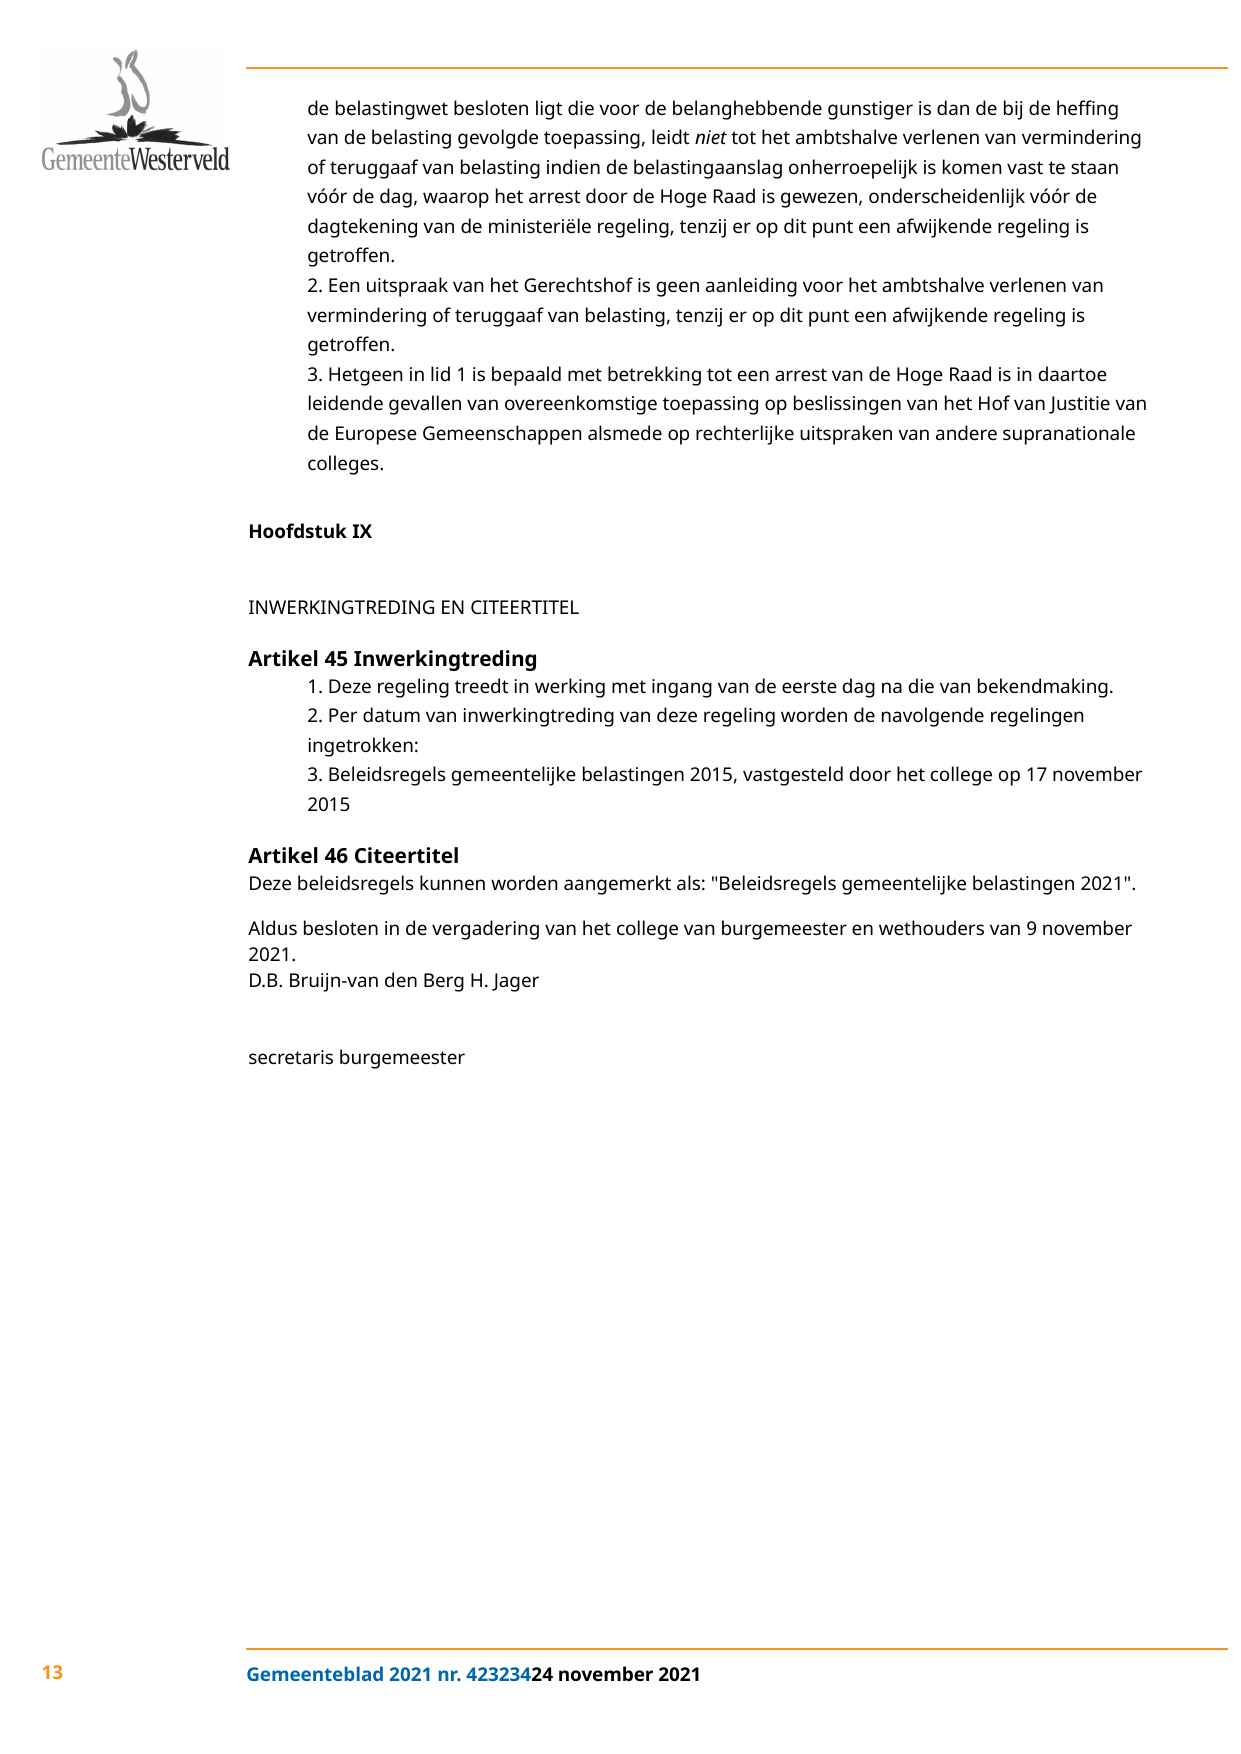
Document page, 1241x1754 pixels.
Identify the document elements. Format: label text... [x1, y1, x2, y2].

list 2. Per datum van inwerkingtreding van deze regeling worden de navolgende regelingen ingetrokken: [248, 702, 1152, 758]
list 3. Hetgeen in lid 1 is bepaald met betrekking tot een arrest van de Hoge Raad is in daartoe leidende gevallen van overeenkomstige toepassing op beslissingen van het Hof van Justitie van de Europese Gemeenschappen alsmede op rechterlijke uitspraken van andere supranationale colleges. [248, 361, 1152, 476]
text Artikel 45 Inwerkingtreding [248, 644, 1152, 673]
text secretaris burgemeester [248, 1044, 1152, 1070]
text Aldus besloten in de vergadering van het college van burgemeester en wethouders van 9 november 2021. [248, 916, 1152, 967]
text INWERKINGTREDING EN CITEERTITEL [248, 594, 1152, 620]
text Deze beleidsregels kunnen worden aangemerkt als: "Beleidsregels gemeentelijke belastingen 2021". [248, 870, 1152, 896]
text D.B. Bruijn-van den Berg H. Jager [248, 967, 1152, 993]
list 3. Beleidsregels gemeentelijke belastingen 2015, vastgesteld door het college op 17 november 2015 [248, 762, 1152, 817]
text Artikel 46 Citeertitel [248, 842, 1152, 870]
picture [41, 47, 231, 172]
list 2. Een uitspraak van het Gerechtshof is geen aanleiding voor het ambtshalve verlenen van vermindering of teruggaaf van belasting, tenzij er op dit punt een afwijkende regeling is getroffen. [248, 272, 1152, 357]
text Hoofdstuk IX [248, 516, 1152, 545]
list 1. Deze regeling treedt in werking met ingang van de eerste dag na die van bekendmaking. [248, 673, 1152, 698]
list de belastingwet besloten ligt die voor de belanghebbende gunstiger is dan de bij de heffing van de belasting gevolgde toepassing, leidt niet tot het ambtshalve verlenen van vermindering of teruggaaf van belasting indien de belastingaanslag onherroepelijk is komen vast te staan vóór de dag, waarop het arrest door de Hoge Raad is gewezen, onderscheidenlijk vóór de dagtekening van de ministeriële regeling, tenzij er op dit punt een afwijkende regeling is getroffen. [248, 95, 1152, 268]
